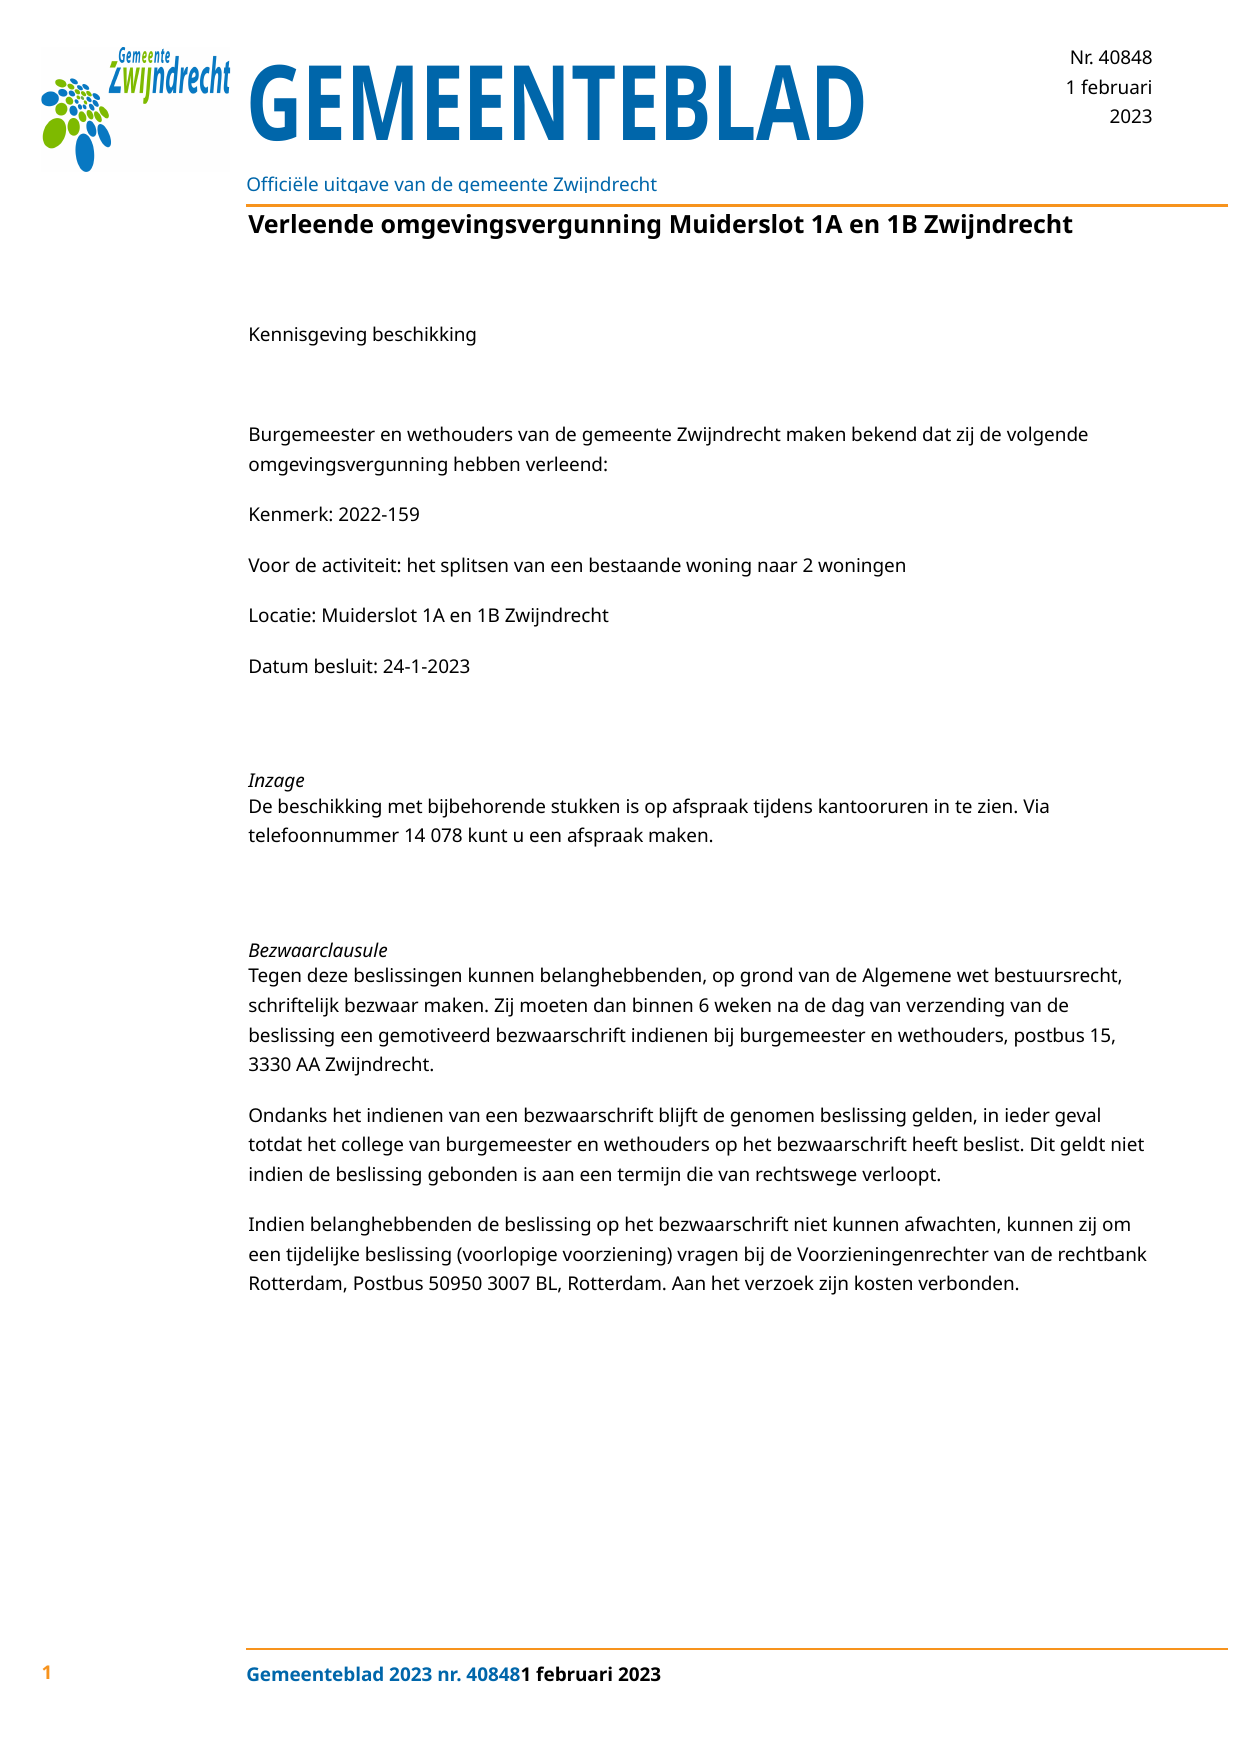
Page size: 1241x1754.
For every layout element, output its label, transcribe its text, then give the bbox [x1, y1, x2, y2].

text Burgemeester en wethouders van de gemeente Zwijndrecht maken bekend dat zij de volgende omgevingsvergunning hebben verleend: [248, 422, 1152, 477]
text Ondanks het indienen van een bezwaarschrift blijft de genomen beslissing gelden, in ieder geval totdat het college van burgemeester en wethouders op het bezwaarschrift heeft beslist. Dit geldt niet indien de beslissing gebonden is aan een termijn die van rechtswege verloopt. [248, 1102, 1152, 1187]
text Tegen deze beslissingen kunnen belanghebbenden, op grond van de Algemene wet bestuursrecht, schriftelijk bezwaar maken. Zij moeten dan binnen 6 weken na de dag van verzending van de beslissing een gemotiveerd bezwaarschrift indienen bij burgemeester en wethouders, postbus 15, 3330 AA Zwijndrecht. [248, 963, 1152, 1077]
text De beschikking met bijbehorende stukken is op afspraak tijdens kantooruren in te zien. Via telefoonnummer 14 078 kunt u een afspraak maken. [248, 793, 1152, 848]
text Bezwaarclausule [248, 937, 1152, 963]
text Verleende omgevingsvergunning Muiderslot 1A en 1B Zwijndrecht [248, 207, 1152, 241]
text Datum besluit: 24-1-2023 [248, 653, 1152, 678]
text Kennisgeving beschikking [248, 321, 1152, 346]
text Inzage [248, 767, 1152, 793]
text Indien belanghebbenden de beslissing op het bezwaarschrift niet kunnen afwachten, kunnen zij om een tijdelijke beslissing (voorlopige voorziening) vragen bij de Voorzieningenrechter van de rechtbank Rotterdam, Postbus 50950 3007 BL, Rotterdam. Aan het verzoek zijn kosten verbonden. [248, 1211, 1152, 1296]
text Locatie: Muiderslot 1A en 1B Zwijndrecht [248, 602, 1152, 628]
text Kenmerk: 2022-159 [248, 502, 1152, 527]
text Voor de activiteit: het splitsen van een bestaande woning naar 2 woningen [248, 552, 1152, 578]
picture [41, 47, 231, 172]
